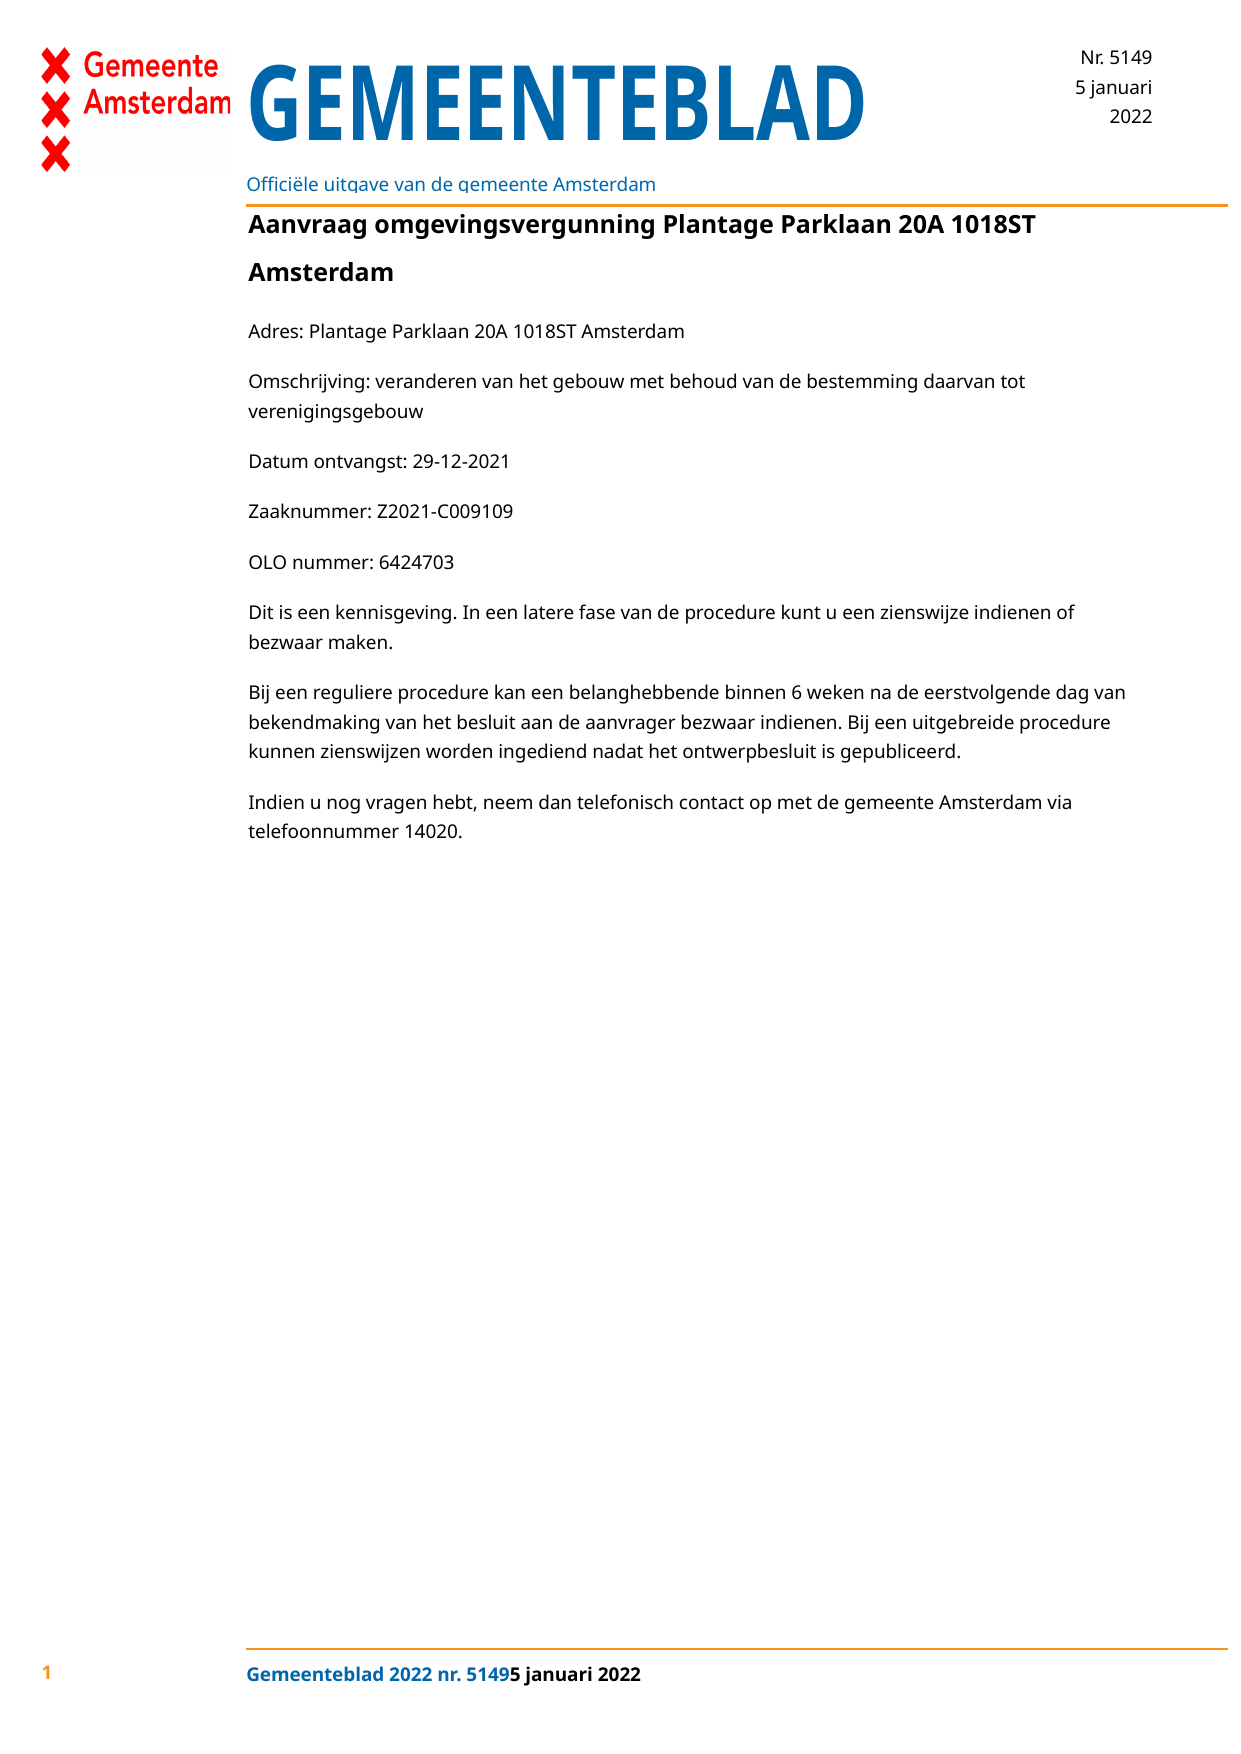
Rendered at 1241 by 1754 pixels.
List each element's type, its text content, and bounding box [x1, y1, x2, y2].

text Zaaknummer: Z2021-C009109 [248, 499, 1152, 524]
text Datum ontvangst: 29-12-2021 [248, 448, 1152, 474]
text OLO nummer: 6424703 [248, 549, 1152, 575]
text Omschrijving: veranderen van het gebouw met behoud van de bestemming daarvan tot verenigingsgebouw [248, 368, 1152, 424]
text Adres: Plantage Parklaan 20A 1018ST Amsterdam [248, 318, 1152, 344]
text Indien u nog vragen hebt, neem dan telefonisch contact op met de gemeente Amsterdam via telefoonnummer 14020. [248, 789, 1152, 844]
text Bij een reguliere procedure kan een belanghebbende binnen 6 weken na de eerstvolgende dag van bekendmaking van het besluit aan de aanvrager bezwaar indienen. Bij een uitgebreide procedure kunnen zienswijzen worden ingediend nadat het ontwerpbesluit is gepubliceerd. [248, 679, 1152, 764]
text Dit is een kennisgeving. In een latere fase van de procedure kunt u een zienswijze indienen of bezwaar maken. [248, 599, 1152, 655]
text Aanvraag omgevingsvergunning Plantage Parklaan 20A 1018ST Amsterdam [248, 207, 1152, 288]
picture [41, 47, 231, 172]
